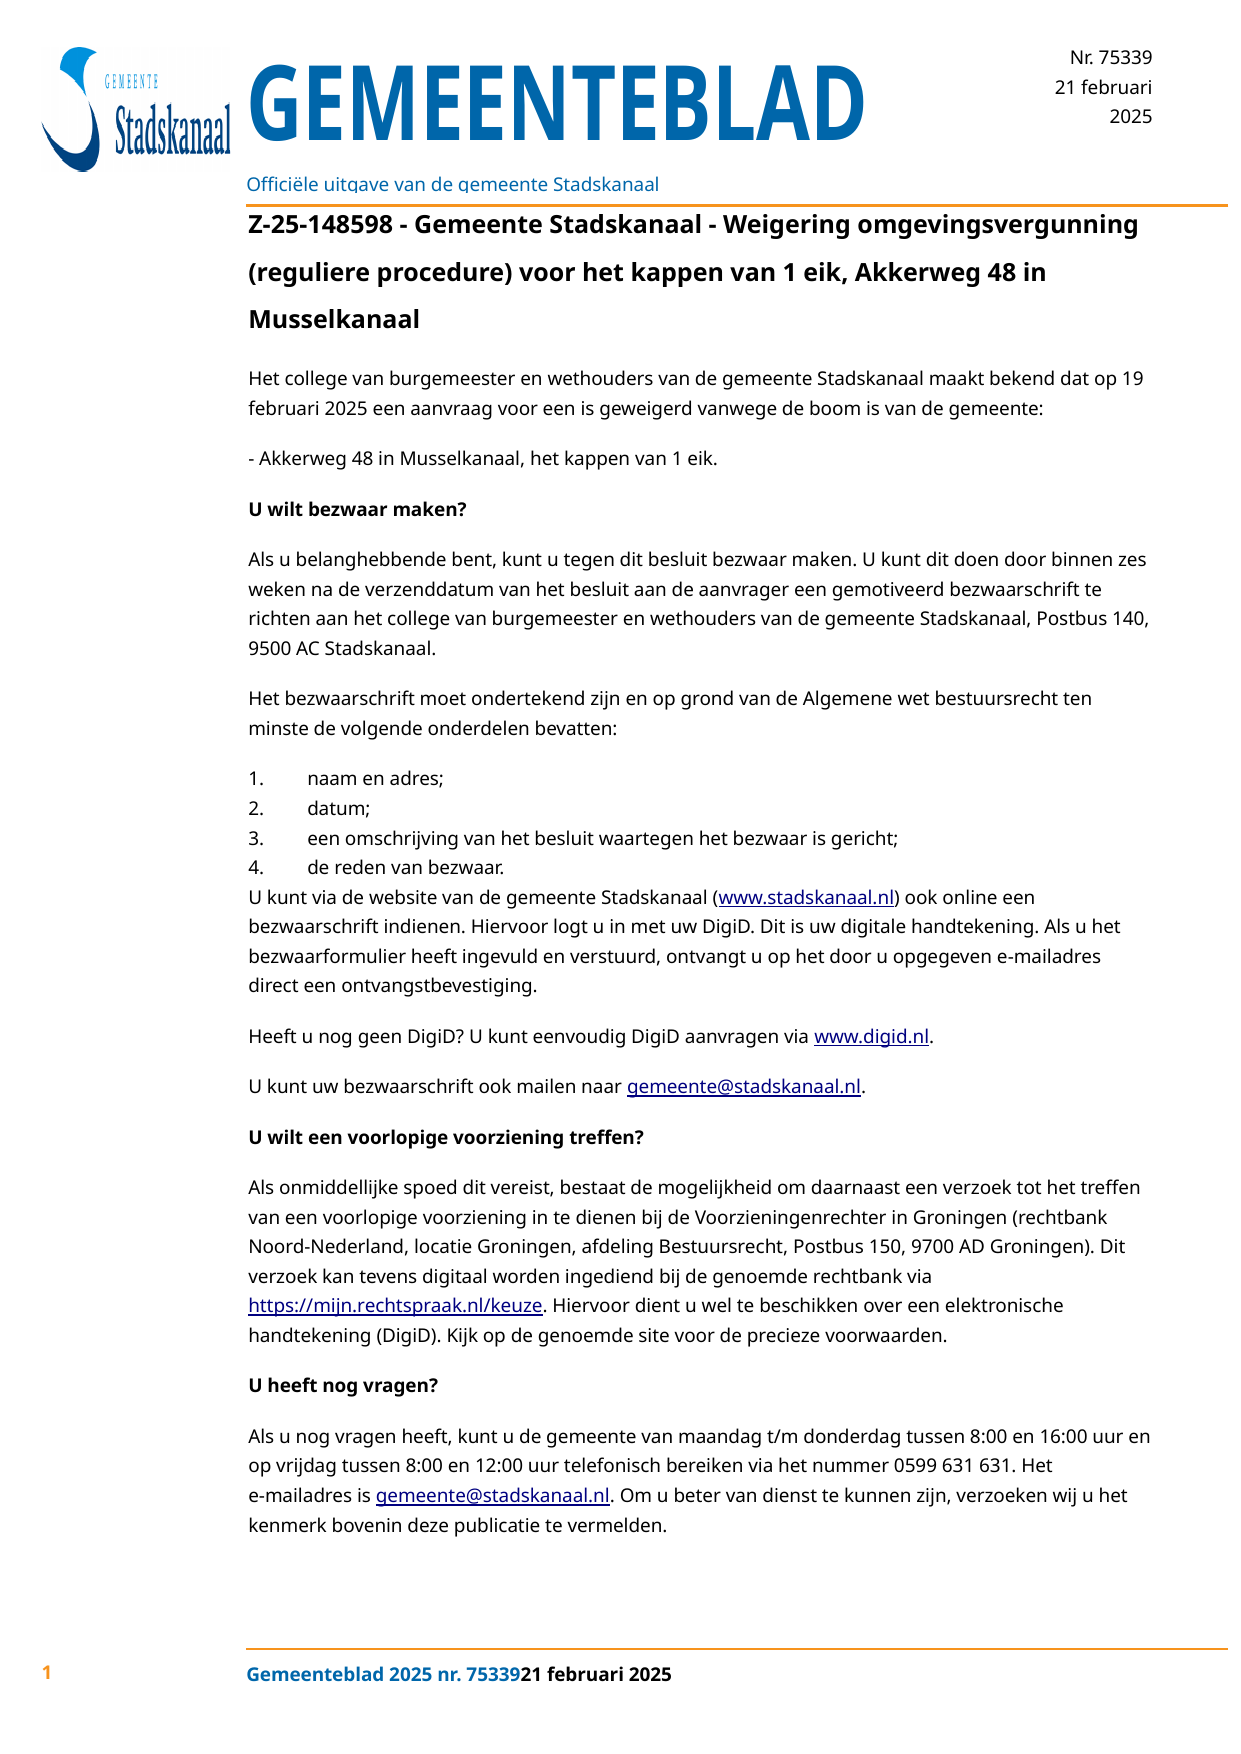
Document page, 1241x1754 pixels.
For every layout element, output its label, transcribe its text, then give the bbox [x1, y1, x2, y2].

text Als u belanghebbende bent, kunt u tegen dit besluit bezwaar maken. U kunt dit doen door binnen zes weken na de verzenddatum van het besluit aan de aanvrager een gemotiveerd bezwaarschrift te richten aan het college van burgemeester en wethouders van de gemeente Stadskanaal, Postbus 140, 9500 AC Stadskanaal. [248, 546, 1152, 661]
text U kunt via de website van de gemeente Stadskanaal (www.stadskanaal.nl) ook online een bezwaarschrift indienen. Hiervoor logt u in met uw DigiD. Dit is uw digitale handtekening. Als u het bezwaarformulier heeft ingevuld en verstuurd, ontvangt u op het door u opgegeven e‑mailadres direct een ontvangstbevestiging. [248, 884, 1152, 998]
text Heeft u nog geen DigiD? U kunt eenvoudig DigiD aanvragen via www.digid.nl. [248, 1023, 1152, 1049]
list de reden van bezwaar. [248, 854, 1152, 880]
text Het bezwaarschrift moet ondertekend zijn en op grond van de Algemene wet bestuursrecht ten minste de volgende onderdelen bevatten: [248, 686, 1152, 741]
text Als u nog vragen heeft, kunt u de gemeente van maandag t/m donderdag tussen 8:00 en 16:00 uur en op vrijdag tussen 8:00 en 12:00 uur telefonisch bereiken via het nummer 0599 631 631. Het e‑mailadres is gemeente@stadskanaal.nl. Om u beter van dienst te kunnen zijn, verzoeken wij u het kenmerk bovenin deze publicatie te vermelden. [248, 1423, 1152, 1537]
picture [41, 47, 231, 172]
text U kunt uw bezwaarschrift ook mailen naar gemeente@stadskanaal.nl. [248, 1073, 1152, 1099]
text Als onmiddellijke spoed dit vereist, bestaat de mogelijkheid om daarnaast een verzoek tot het treffen van een voorlopige voorziening in te dienen bij de Voorzieningenrechter in Groningen (rechtbank Noord-Nederland, locatie Groningen, afdeling Bestuursrecht, Postbus 150, 9700 AD Groningen). Dit verzoek kan tevens digitaal worden ingediend bij de genoemde rechtbank via https://mijn.rechtspraak.nl/keuze. Hiervoor dient u wel te beschikken over een elektronische handtekening (DigiD). Kijk op de genoemde site voor de precieze voorwaarden. [248, 1174, 1152, 1348]
list een omschrijving van het besluit waartegen het bezwaar is gericht; [248, 825, 1152, 850]
text U wilt bezwaar maken? [248, 496, 1152, 522]
list datum; [248, 795, 1152, 821]
text Z-25-148598 - Gemeente Stadskanaal - Weigering omgevingsvergunning (reguliere procedure) voor het kappen van 1 eik, Akkerweg 48 in Musselkanaal [248, 207, 1152, 336]
text U heeft nog vragen? [248, 1373, 1152, 1398]
text Het college van burgemeester en wethouders van de gemeente Stadskanaal maakt bekend dat op 19 februari 2025 een aanvraag voor een is geweigerd vanwege de boom is van de gemeente: [248, 366, 1152, 421]
text - Akkerweg 48 in Musselkanaal, het kappen van 1 eik. [248, 446, 1152, 471]
list naam en adres; [248, 766, 1152, 791]
text U wilt een voorlopige voorziening treffen? [248, 1124, 1152, 1149]
